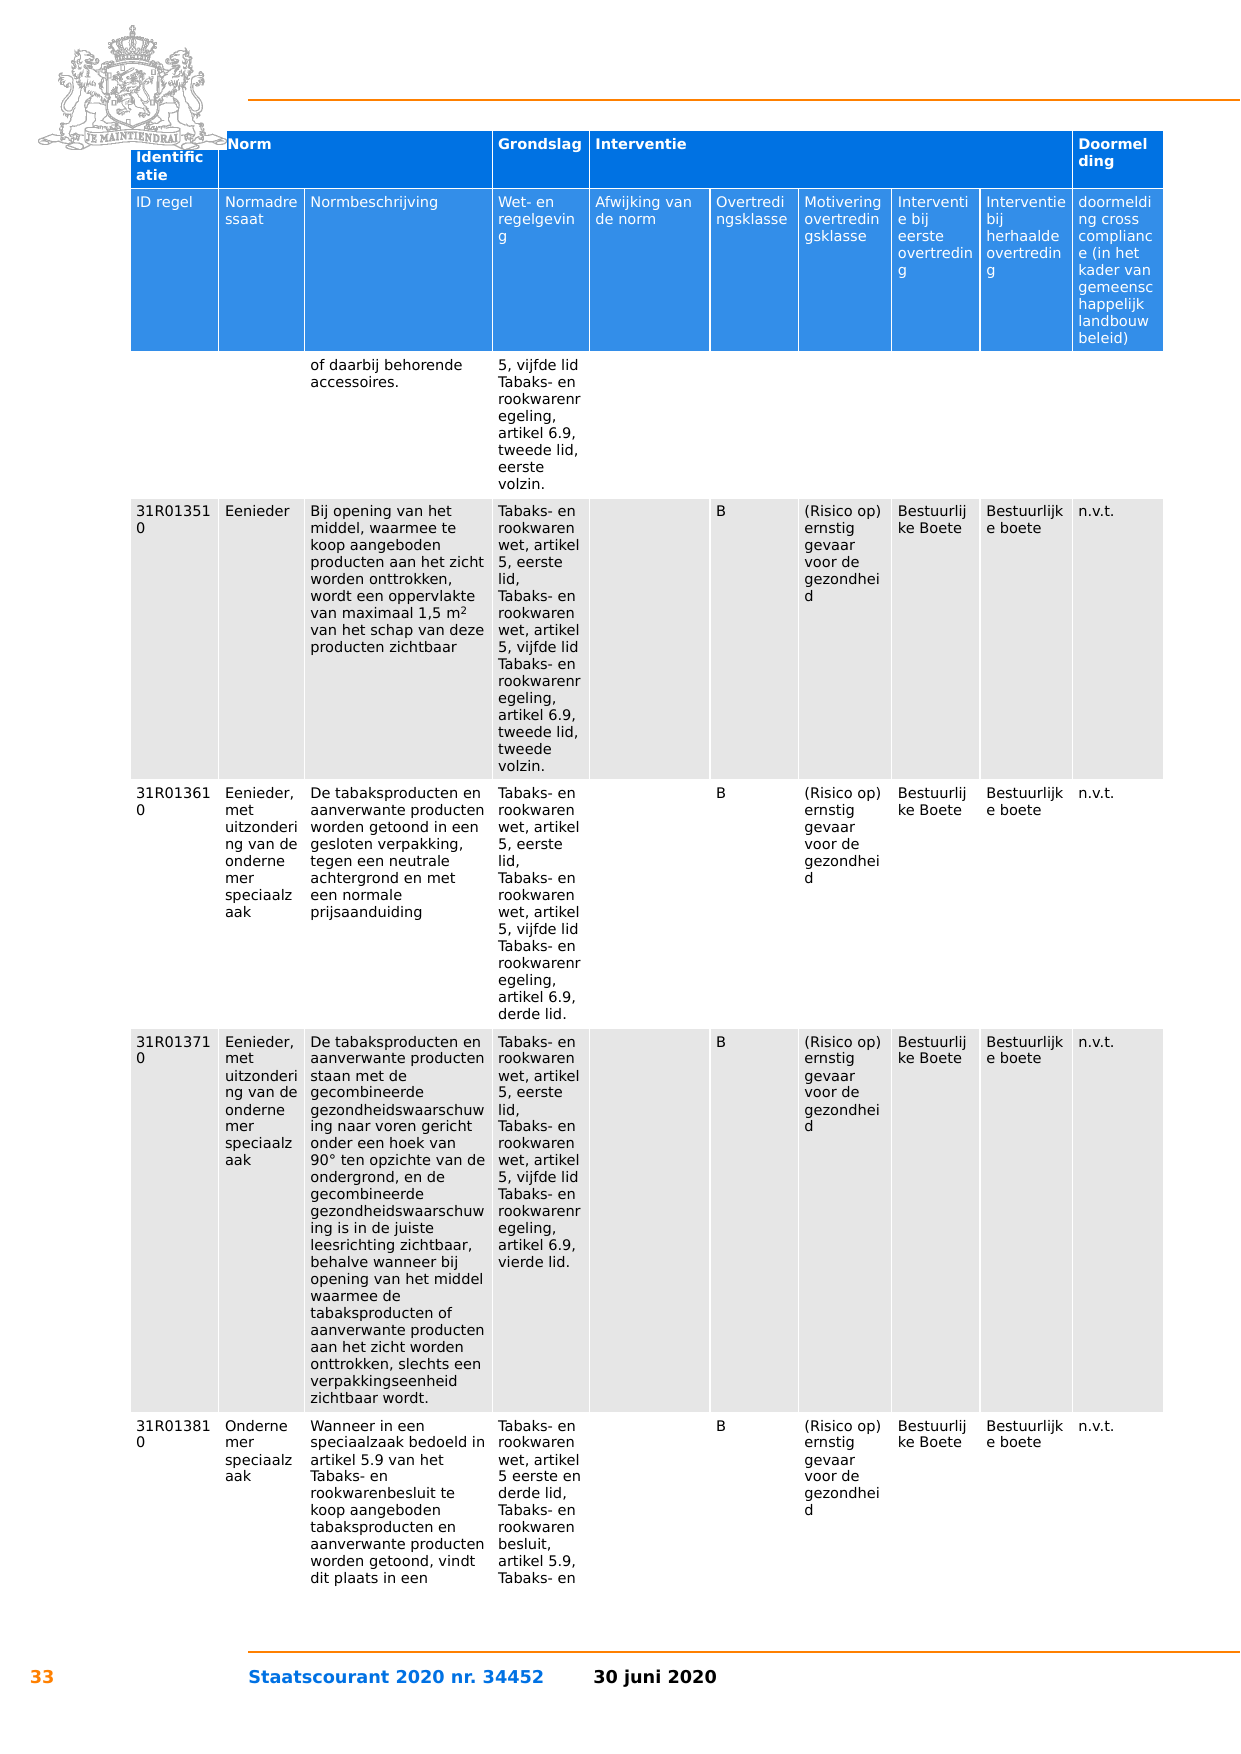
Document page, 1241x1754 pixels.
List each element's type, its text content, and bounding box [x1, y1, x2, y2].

table_cell Eenieder [219, 499, 304, 779]
table_cell [799, 352, 891, 497]
table_cell Bestuurlijke Boete [892, 499, 979, 779]
table_cell Eenieder, met uitzondering van de ondernemer speciaalzaak [219, 781, 304, 1028]
table_cell 5, vijfde lid Tabaks- en rookwarenregeling, artikel 6.9, tweede lid, eerste volzin. [493, 352, 589, 497]
table_cell Wet- en regelgeving [493, 189, 589, 351]
table_header Norm [219, 131, 492, 188]
table_cell Interventie bij herhaalde overtreding [981, 189, 1072, 351]
table_cell Normadressaat [219, 189, 304, 351]
table_cell Bestuurlijke Boete [892, 1029, 979, 1412]
table_cell [981, 352, 1072, 497]
table_cell of daarbij behorende accessoires. [305, 352, 492, 497]
table_cell [219, 352, 304, 497]
table_cell (Risico op) ernstig gevaar voor de gezondheid [799, 1029, 891, 1412]
table_cell n.v.t. [1073, 499, 1163, 779]
table_header Doormelding [1073, 131, 1163, 188]
table_cell [131, 352, 218, 497]
table_cell [892, 352, 979, 497]
table_cell B [711, 1413, 798, 1592]
table_cell Ondernemer speciaalzaak [219, 1413, 304, 1592]
table_cell 31R013510 [131, 499, 218, 779]
table_cell Overtredingsklasse [711, 189, 798, 351]
table_cell B [711, 499, 798, 779]
table_cell Bestuurlijke boete [981, 1413, 1072, 1592]
table_cell 31R013810 [131, 1413, 218, 1592]
table_cell Eenieder, met uitzondering van de ondernemer speciaalzaak [219, 1029, 304, 1412]
table_cell Motivering overtredingsklasse [799, 189, 891, 351]
table_cell Bestuurlijke boete [981, 781, 1072, 1028]
table_cell Tabaks- en rookwarenwet, artikel 5, eerste lid, Tabaks- en rookwarenwet, artikel 5, vijfde lid Tabaks- en rookwarenregeling, artikel 6.9, vierde lid. [493, 1029, 589, 1412]
table_cell Wanneer in een speciaalzaak bedoeld in artikel 5.9 van het Tabaks- en rookwarenbesluit te koop aangeboden tabaksproducten en aanverwante producten worden getoond, vindt dit plaats in een [305, 1413, 492, 1592]
table_cell De tabaksproducten en aanverwante producten staan met de gecombineerde gezondheidswaarschuwing naar voren gericht onder een hoek van 90° ten opzichte van de ondergrond, en de gecombineerde gezondheidswaarschuwing is in de juiste leesrichting zichtbaar, behalve wanneer bij opening van het middel waarmee de tabaksproducten of aanverwante producten aan het zicht worden onttrokken, slechts een verpakkingseenheid zichtbaar wordt. [305, 1029, 492, 1412]
table_cell [590, 499, 709, 779]
table_header Identificatie [131, 150, 218, 188]
table_cell B [711, 1029, 798, 1412]
table_cell 31R013610 [131, 781, 218, 1028]
table_cell n.v.t. [1073, 1413, 1163, 1592]
table_cell [1073, 352, 1163, 497]
table_cell (Risico op) ernstig gevaar voor de gezondheid [799, 499, 891, 779]
table_cell [590, 1029, 709, 1412]
table_cell Tabaks- en rookwarenwet, artikel 5 eerste en derde lid, Tabaks- en rookwarenbesluit, artikel 5.9, Tabaks- en [493, 1413, 589, 1592]
table_cell [590, 781, 709, 1028]
table_header Grondslag [493, 131, 589, 188]
table_cell Tabaks- en rookwarenwet, artikel 5, eerste lid, Tabaks- en rookwarenwet, artikel 5, vijfde lid Tabaks- en rookwarenregeling, artikel 6.9, tweede lid, tweede volzin. [493, 499, 589, 779]
table_cell (Risico op) ernstig gevaar voor de gezondheid [799, 1413, 891, 1592]
table_cell Bestuurlijke boete [981, 1029, 1072, 1412]
table_cell Afwijking van de norm [590, 189, 709, 351]
table_cell [590, 352, 709, 497]
table_cell Interventie bij eerste overtreding [892, 189, 979, 351]
table_cell doormelding cross compliance (in het kader van gemeenschappelijk landbouwbeleid) [1073, 189, 1163, 351]
table_cell Tabaks- en rookwarenwet, artikel 5, eerste lid, Tabaks- en rookwarenwet, artikel 5, vijfde lid Tabaks- en rookwarenregeling, artikel 6.9, derde lid. [493, 781, 589, 1028]
table_cell [711, 352, 798, 497]
table_cell Bestuurlijke boete [981, 499, 1072, 779]
table_cell n.v.t. [1073, 781, 1163, 1028]
table_cell Bestuurlijke Boete [892, 1413, 979, 1592]
table_cell Bij opening van het middel, waarmee te koop aangeboden producten aan het zicht worden onttrokken, wordt een oppervlakte van maximaal 1,5 m2 van het schap van deze producten zichtbaar [305, 499, 492, 779]
table_cell Bestuurlijke Boete [892, 781, 979, 1028]
table_cell [590, 1413, 709, 1592]
table_cell B [711, 781, 798, 1028]
table_cell ID regel [131, 189, 218, 351]
table_cell Normbeschrijving [305, 189, 492, 351]
table_cell n.v.t. [1073, 1029, 1163, 1412]
table_cell De tabaksproducten en aanverwante producten worden getoond in een gesloten verpakking, tegen een neutrale achtergrond en met een normale prijsaanduiding [305, 781, 492, 1028]
table_cell 31R013710 [131, 1029, 218, 1412]
picture [38, 25, 227, 150]
table_header Interventie [590, 131, 1072, 188]
table_cell (Risico op) ernstig gevaar voor de gezondheid [799, 781, 891, 1028]
